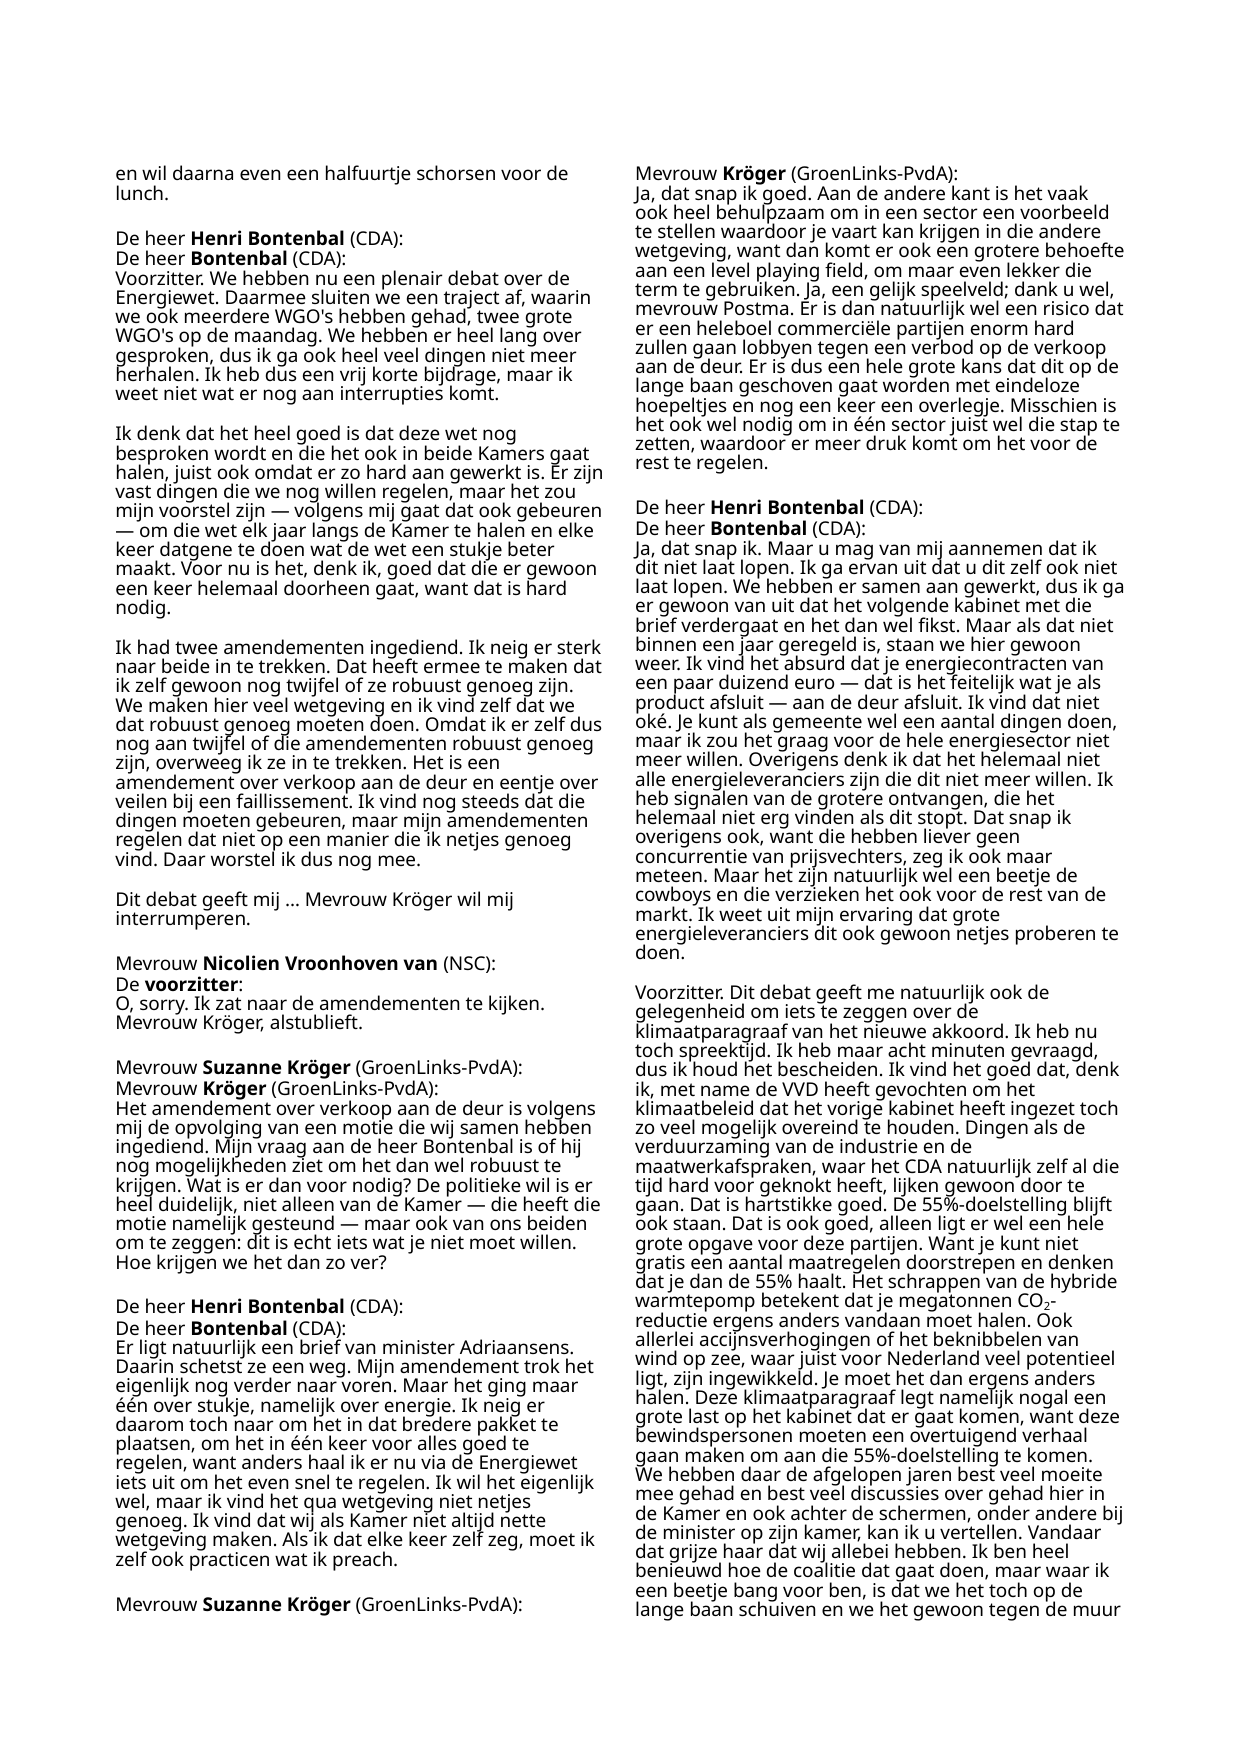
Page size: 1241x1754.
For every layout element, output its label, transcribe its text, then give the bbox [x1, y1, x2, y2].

text Voorzitter. We hebben nu een plenair debat over de Energiewet. Daarmee sluiten we een traject af, waarin we ook meerdere WGO's hebben gehad, twee grote WGO's op de maandag. We hebben er heel lang over gesproken, dus ik ga ook heel veel dingen niet meer herhalen. Ik heb dus een vrij korte bijdrage, maar ik weet niet wat er nog aan interrupties komt. [115, 270, 605, 404]
text O, sorry. Ik zat naar de amendementen te kijken. Mevrouw Kröger, alstublieft. [115, 995, 605, 1034]
text Mevrouw Kröger (GroenLinks-PvdA): [635, 165, 1125, 184]
text Ik had twee amendementen ingediend. Ik neig er sterk naar beide in te trekken. Dat heeft ermee te maken dat ik zelf gewoon nog twijfel of ze robuust genoeg zijn. We maken hier veel wetgeving en ik vind zelf dat we dat robuust genoeg moeten doen. Omdat ik er zelf dus nog aan twijfel of die amendementen robuust genoeg zijn, overweeg ik ze in te trekken. Het is een amendement over verkoop aan de deur en eentje over veilen bij een faillissement. Ik vind nog steeds dat die dingen moeten gebeuren, maar mijn amendementen regelen dat niet op een manier die ik netjes genoeg vind. Daar worstel ik dus nog mee. [115, 639, 605, 870]
text Er ligt natuurlijk een brief van minister Adriaansens. Daarin schetst ze een weg. Mijn amendement trok het eigenlijk nog verder naar voren. Maar het ging maar één over stukje, namelijk over energie. Ik neig er daarom toch naar om het in dat bredere pakket te plaatsen, om het in één keer voor alles goed te regelen, want anders haal ik er nu via de Energiewet iets uit om het even snel te regelen. Ik wil het eigenlijk wel, maar ik vind het qua wetgeving niet netjes genoeg. Ik vind dat wij als Kamer niet altijd nette wetgeving maken. Als ik dat elke keer zelf zeg, moet ik zelf ook practicen wat ik preach. [115, 1339, 605, 1570]
text De heer Henri Bontenbal (CDA): [115, 225, 605, 250]
text Het amendement over verkoop aan de deur is volgens mij de opvolging van een motie die wij samen hebben ingediend. Mijn vraag aan de heer Bontenbal is of hij nog mogelijkheden ziet om het dan wel robuust te krijgen. Wat is er dan voor nodig? De politieke wil is er heel duidelijk, niet alleen van de Kamer — die heeft die motie namelijk gesteund — maar ook van ons beiden om te zeggen: dit is echt iets wat je niet moet willen. Hoe krijgen we het dan zo ver? [115, 1099, 605, 1273]
text De heer Bontenbal (CDA): [115, 1319, 605, 1339]
text Voorzitter. Dit debat geeft me natuurlijk ook de gelegenheid om iets te zeggen over de klimaatparagraaf van het nieuwe akkoord. Ik heb nu toch spreektijd. Ik heb maar acht minuten gevraagd, dus ik houd het bescheiden. Ik vind het goed dat, denk ik, met name de VVD heeft gevochten om het klimaatbeleid dat het vorige kabinet heeft ingezet toch zo veel mogelijk overeind te houden. Dingen als de verduurzaming van de industrie en de maatwerkafspraken, waar het CDA natuurlijk zelf al die tijd hard voor geknokt heeft, lijken gewoon door te gaan. Dat is hartstikke goed. De 55%-doelstelling blijft ook staan. Dat is ook goed, alleen ligt er wel een hele grote opgave voor deze partijen. Want je kunt niet gratis een aantal maatregelen doorstrepen en denken dat je dan de 55% haalt. Het schrappen van de hybride warmtepomp betekent dat je megatonnen CO2-reductie ergens anders vandaan moet halen. Ook allerlei accijnsverhogingen of het beknibbelen van wind op zee, waar juist voor Nederland veel potentieel ligt, zijn ingewikkeld. Je moet het dan ergens anders halen. Deze klimaatparagraaf legt namelijk nogal een grote last op het kabinet dat er gaat komen, want deze bewindspersonen moeten een overtuigend verhaal gaan maken om aan die 55%-doelstelling te komen. We hebben daar de afgelopen jaren best veel moeite mee gehad en best veel discussies over gehad hier in de Kamer en ook achter de schermen, onder andere bij de minister op zijn kamer, kan ik u vertellen. Vandaar dat grijze haar dat wij allebei hebben. Ik ben heel benieuwd hoe de coalitie dat gaat doen, maar waar ik een beetje bang voor ben, is dat we het toch op de lange baan schuiven en we het gewoon tegen de muur [635, 984, 1125, 1620]
text Ja, dat snap ik. Maar u mag van mij aannemen dat ik dit niet laat lopen. Ik ga ervan uit dat u dit zelf ook niet laat lopen. We hebben er samen aan gewerkt, dus ik ga er gewoon van uit dat het volgende kabinet met die brief verdergaat en het dan wel fikst. Maar als dat niet binnen een jaar geregeld is, staan we hier gewoon weer. Ik vind het absurd dat je energiecontracten van een paar duizend euro — dat is het feitelijk wat je als product afsluit — aan de deur afsluit. Ik vind dat niet oké. Je kunt als gemeente wel een aantal dingen doen, maar ik zou het graag voor de hele energiesector niet meer willen. Overigens denk ik dat het helemaal niet alle energieleveranciers zijn die dit niet meer willen. Ik heb signalen van de grotere ontvangen, die het helemaal niet erg vinden als dit stopt. Dat snap ik overigens ook, want die hebben liever geen concurrentie van prijsvechters, zeg ik ook maar meteen. Maar het zijn natuurlijk wel een beetje de cowboys en die verzieken het ook voor de rest van de markt. Ik weet uit mijn ervaring dat grote energieleveranciers dit ook gewoon netjes proberen te doen. [635, 539, 1125, 963]
text De heer Bontenbal (CDA): [635, 520, 1125, 539]
text Mevrouw Kröger (GroenLinks-PvdA): [115, 1080, 605, 1099]
text Ja, dat snap ik goed. Aan de andere kant is het vaak ook heel behulpzaam om in een sector een voorbeeld te stellen waardoor je vaart kan krijgen in die andere wetgeving, want dan komt er ook een grotere behoefte aan een level playing field, om maar even lekker die term te gebruiken. Ja, een gelijk speelveld; dank u wel, mevrouw Postma. Er is dan natuurlijk wel een risico dat er een heleboel commerciële partijen enorm hard zullen gaan lobbyen tegen een verbod op de verkoop aan de deur. Er is dus een hele grote kans dat dit op de lange baan geschoven gaat worden met eindeloze hoepeltjes en nog een keer een overlegje. Misschien is het ook wel nodig om in één sector juist wel die stap te zetten, waardoor er meer druk komt om het voor de rest te regelen. [635, 184, 1125, 474]
text Ik denk dat het heel goed is dat deze wet nog besproken wordt en die het ook in beide Kamers gaat halen, juist ook omdat er zo hard aan gewerkt is. Er zijn vast dingen die we nog willen regelen, maar het zou mijn voorstel zijn — volgens mij gaat dat ook gebeuren — om die wet elk jaar langs de Kamer te halen en elke keer datgene te doen wat de wet een stukje beter maakt. Voor nu is het, denk ik, goed dat die er gewoon een keer helemaal doorheen gaat, want dat is hard nodig. [115, 425, 605, 618]
text Mevrouw Suzanne Kröger (GroenLinks-PvdA): [115, 1054, 605, 1080]
text De heer Henri Bontenbal (CDA): [115, 1294, 605, 1319]
text en wil daarna even een halfuurtje schorsen voor de lunch. [115, 165, 605, 204]
text De heer Bontenbal (CDA): [115, 250, 605, 270]
text De heer Henri Bontenbal (CDA): [635, 494, 1125, 520]
text De voorzitter: [115, 976, 605, 995]
text Mevrouw Nicolien Vroonhoven van (NSC): [115, 950, 605, 976]
text Mevrouw Suzanne Kröger (GroenLinks-PvdA): [115, 1591, 605, 1617]
text Dit debat geeft mij … Mevrouw Kröger wil mij interrumperen. [115, 891, 605, 929]
